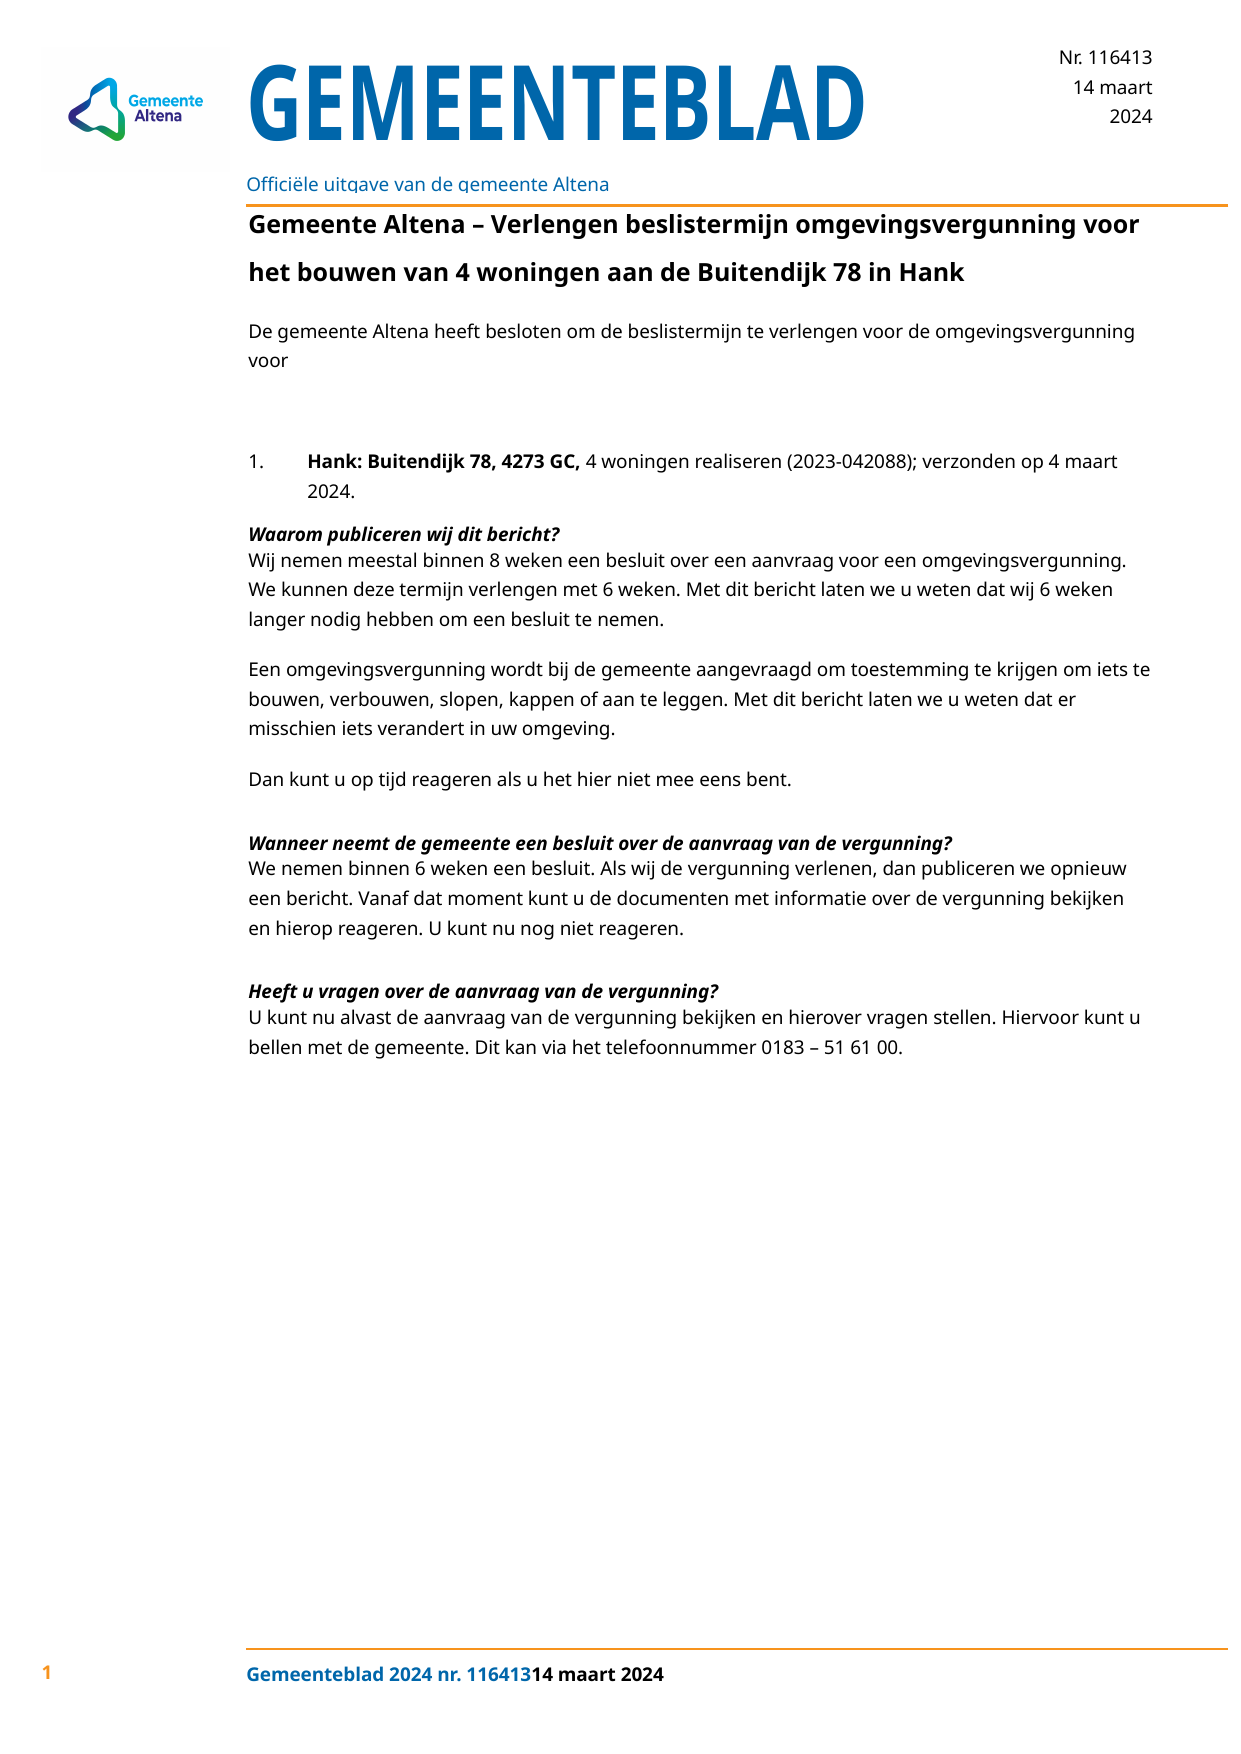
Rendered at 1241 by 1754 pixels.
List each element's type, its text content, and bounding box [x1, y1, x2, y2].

picture [41, 47, 231, 172]
text Waarom publiceren wij dit bericht? [248, 521, 1152, 547]
text Heeft u vragen over de aanvraag van de vergunning? [248, 979, 1152, 1004]
list Hank: Buitendijk 78, 4273 GC, 4 woningen realiseren (2023-042088); verzonden op 4 maart 2024. [248, 448, 1152, 504]
text Gemeente Altena – Verlengen beslistermijn omgevingsvergunning voor het bouwen van 4 woningen aan de Buitendijk 78 in Hank [248, 207, 1152, 288]
text Wij nemen meestal binnen 8 weken een besluit over een aanvraag voor een omgevingsvergunning. We kunnen deze termijn verlengen met 6 weken. Met dit bericht laten we u weten dat wij 6 weken langer nodig hebben om een besluit te nemen. [248, 547, 1152, 632]
text De gemeente Altena heeft besloten om de beslistermijn te verlengen voor de omgevingsvergunning voor [248, 318, 1152, 373]
text U kunt nu alvast de aanvraag van de vergunning bekijken en hierover vragen stellen. Hiervoor kunt u bellen met de gemeente. Dit kan via het telefoonnummer 0183 – 51 61 00. [248, 1004, 1152, 1060]
text Een omgevingsvergunning wordt bij de gemeente aangevraagd om toestemming te krijgen om iets te bouwen, verbouwen, slopen, kappen of aan te leggen. Met dit bericht laten we u weten dat er misschien iets verandert in uw omgeving. [248, 656, 1152, 741]
text Wanneer neemt de gemeente een besluit over de aanvraag van de vergunning? [248, 830, 1152, 856]
text We nemen binnen 6 weken een besluit. Als wij de vergunning verlenen, dan publiceren we opnieuw een bericht. Vanaf dat moment kunt u de documenten met informatie over de vergunning bekijken en hierop reageren. U kunt nu nog niet reageren. [248, 856, 1152, 941]
text Dan kunt u op tijd reageren als u het hier niet mee eens bent. [248, 766, 1152, 792]
